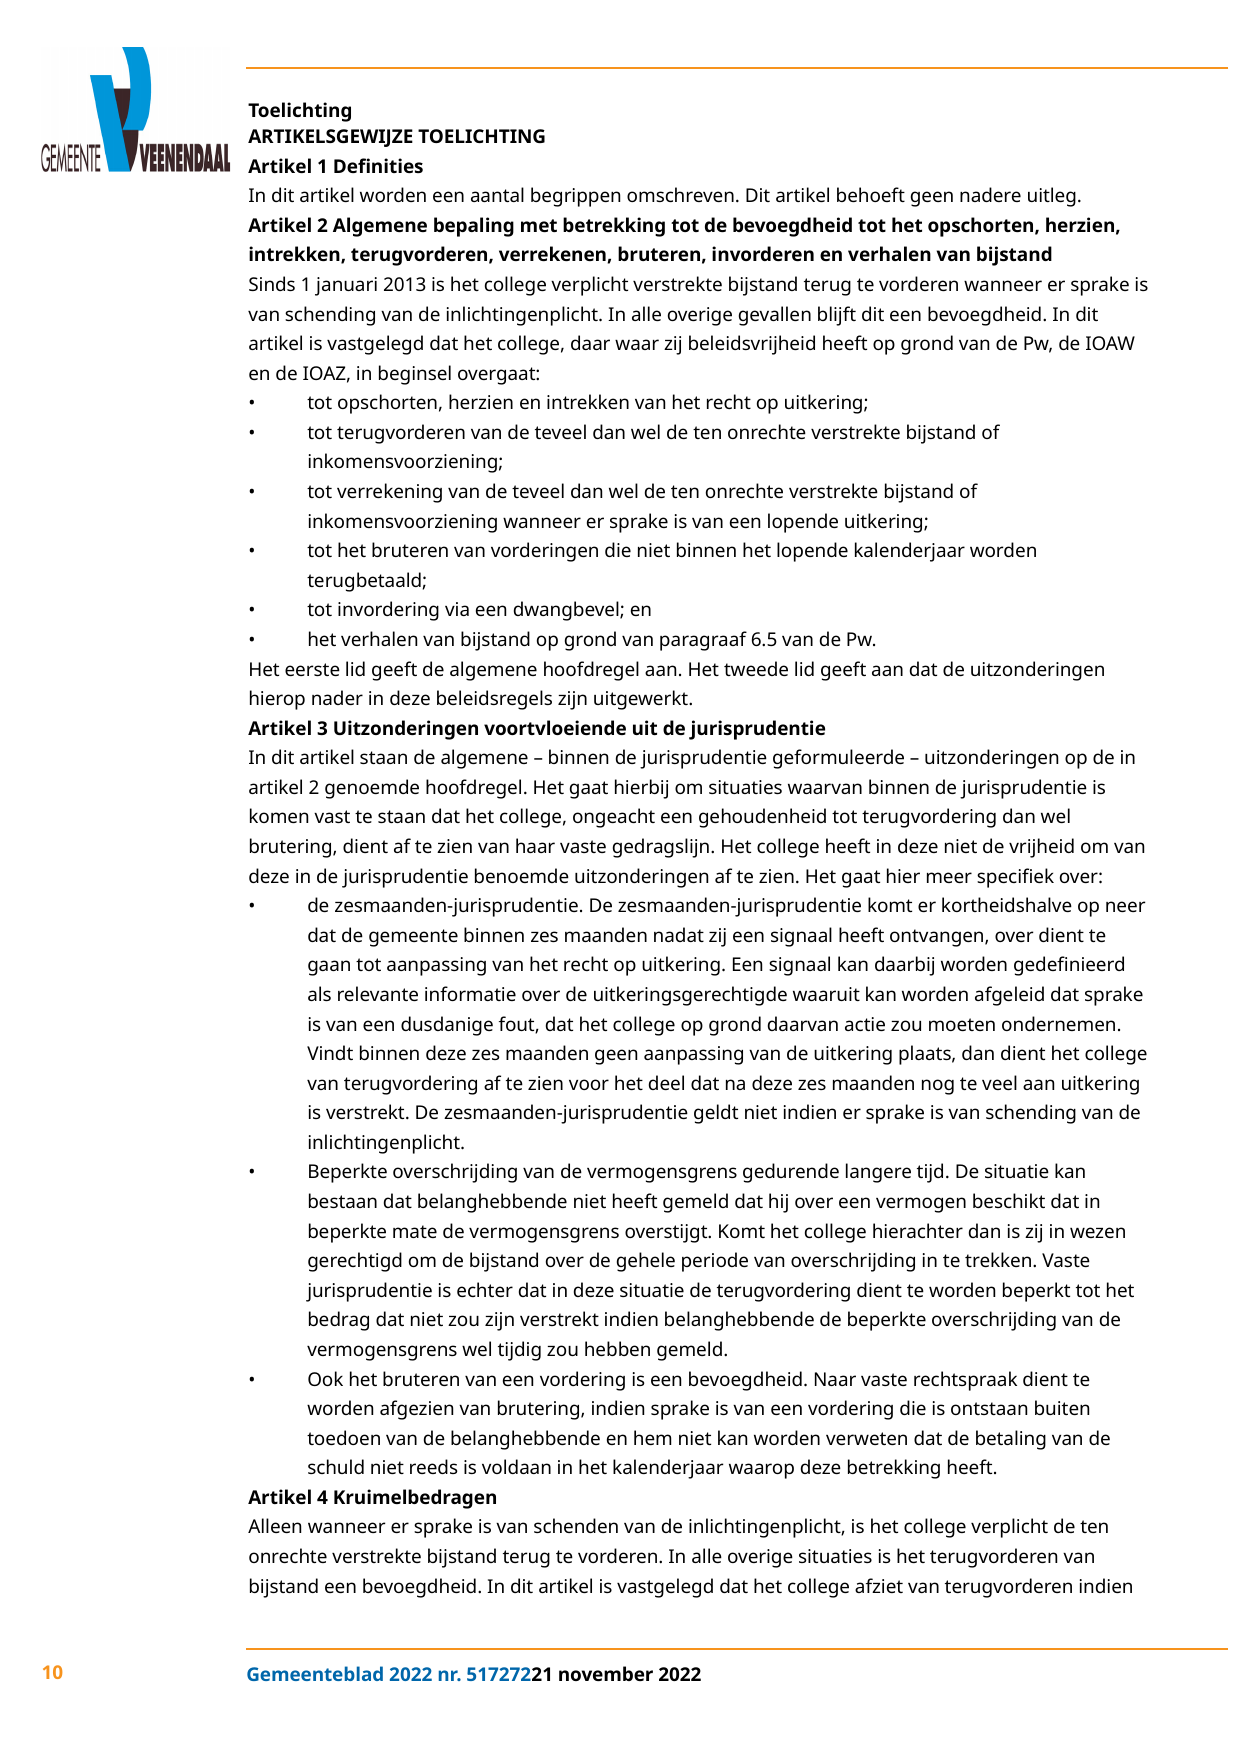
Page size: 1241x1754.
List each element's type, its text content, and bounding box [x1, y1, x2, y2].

text Sinds 1 januari 2013 is het college verplicht verstrekte bijstand terug te vorderen wanneer er sprake is van schending van de inlichtingenplicht. In alle overige gevallen blijft dit een bevoegdheid. In dit artikel is vastgelegd dat het college, daar waar zij beleidsvrijheid heeft op grond van de Pw, de IOAW en de IOAZ, in beginsel overgaat: [248, 271, 1152, 386]
text ARTIKELSGEWIJZE TOELICHTING [248, 123, 1152, 149]
list Beperkte overschrijding van de vermogensgrens gedurende langere tijd. De situatie kan bestaan dat belanghebbende niet heeft gemeld dat hij over een vermogen beschikt dat in beperkte mate de vermogensgrens overstijgt. Komt het college hierachter dan is zij in wezen gerechtigd om de bijstand over de gehele periode van overschrijding in te trekken. Vaste jurisprudentie is echter dat in deze situatie de terugvordering dient te worden beperkt tot het bedrag dat niet zou zijn verstrekt indien belanghebbende de beperkte overschrijding van de vermogensgrens wel tijdig zou hebben gemeld. [248, 1159, 1152, 1362]
list tot opschorten, herzien en intrekken van het recht op uitkering; [248, 389, 1152, 415]
text Artikel 1 Definities [248, 153, 1152, 179]
picture [41, 47, 130, 172]
text In dit artikel worden een aantal begrippen omschreven. Dit artikel behoeft geen nadere uitleg. [248, 182, 1152, 208]
text Toelichting [248, 95, 1152, 123]
list tot invordering via een dwangbevel; en [248, 597, 1152, 622]
list Ook het bruteren van een vordering is een bevoegdheid. Naar vaste rechtspraak dient te worden afgezien van brutering, indien sprake is van een vordering die is ontstaan buiten toedoen van de belanghebbende en hem niet kan worden verweten dat de betaling van de schuld niet reeds is voldaan in het kalenderjaar waarop deze betrekking heeft. [248, 1366, 1152, 1480]
text In dit artikel staan de algemene – binnen de jurisprudentie geformuleerde – uitzonderingen op de in artikel 2 genoemde hoofdregel. Het gaat hierbij om situaties waarvan binnen de jurisprudentie is komen vast te staan dat het college, ongeacht een gehoudenheid tot terugvordering dan wel brutering, dient af te zien van haar vaste gedragslijn. Het college heeft in deze niet de vrijheid om van deze in de jurisprudentie benoemde uitzonderingen af te zien. Het gaat hier meer specifiek over: [248, 744, 1152, 889]
list het verhalen van bijstand op grond van paragraaf 6.5 van de Pw. [248, 626, 1152, 652]
text Artikel 3 Uitzonderingen voortvloeiende uit de jurisprudentie [248, 715, 1152, 741]
picture [123, 47, 231, 172]
text Artikel 4 Kruimelbedragen [248, 1484, 1152, 1510]
text Het eerste lid geeft de algemene hoofdregel aan. Het tweede lid geeft aan dat de uitzonderingen hierop nader in deze beleidsregels zijn uitgewerkt. [248, 656, 1152, 711]
list tot het bruteren van vorderingen die niet binnen het lopende kalenderjaar worden terugbetaald; [248, 537, 1152, 593]
list de zesmaanden-jurisprudentie. De zesmaanden-jurisprudentie komt er kortheidshalve op neer dat de gemeente binnen zes maanden nadat zij een signaal heeft ontvangen, over dient te gaan tot aanpassing van het recht op uitkering. Een signaal kan daarbij worden gedefinieerd als relevante informatie over de uitkeringsgerechtigde waaruit kan worden afgeleid dat sprake is van een dusdanige fout, dat het college op grond daarvan actie zou moeten ondernemen. Vindt binnen deze zes maanden geen aanpassing van de uitkering plaats, dan dient het college van terugvordering af te zien voor het deel dat na deze zes maanden nog te veel aan uitkering is verstrekt. De zesmaanden-jurisprudentie geldt niet indien er sprake is van schending van de inlichtingenplicht. [248, 892, 1152, 1155]
list tot terugvorderen van de teveel dan wel de ten onrechte verstrekte bijstand of inkomensvoorziening; [248, 419, 1152, 474]
text Artikel 2 Algemene bepaling met betrekking tot de bevoegdheid tot het opschorten, herzien, intrekken, terugvorderen, verrekenen, bruteren, invorderen en verhalen van bijstand [248, 212, 1152, 267]
list tot verrekening van de teveel dan wel de ten onrechte verstrekte bijstand of inkomensvoorziening wanneer er sprake is van een lopende uitkering; [248, 478, 1152, 534]
text Alleen wanneer er sprake is van schenden van de inlichtingenplicht, is het college verplicht de ten onrechte verstrekte bijstand terug te vorderen. In alle overige situaties is het terugvorderen van bijstand een bevoegdheid. In dit artikel is vastgelegd dat het college afziet van terugvorderen indien [248, 1514, 1152, 1599]
